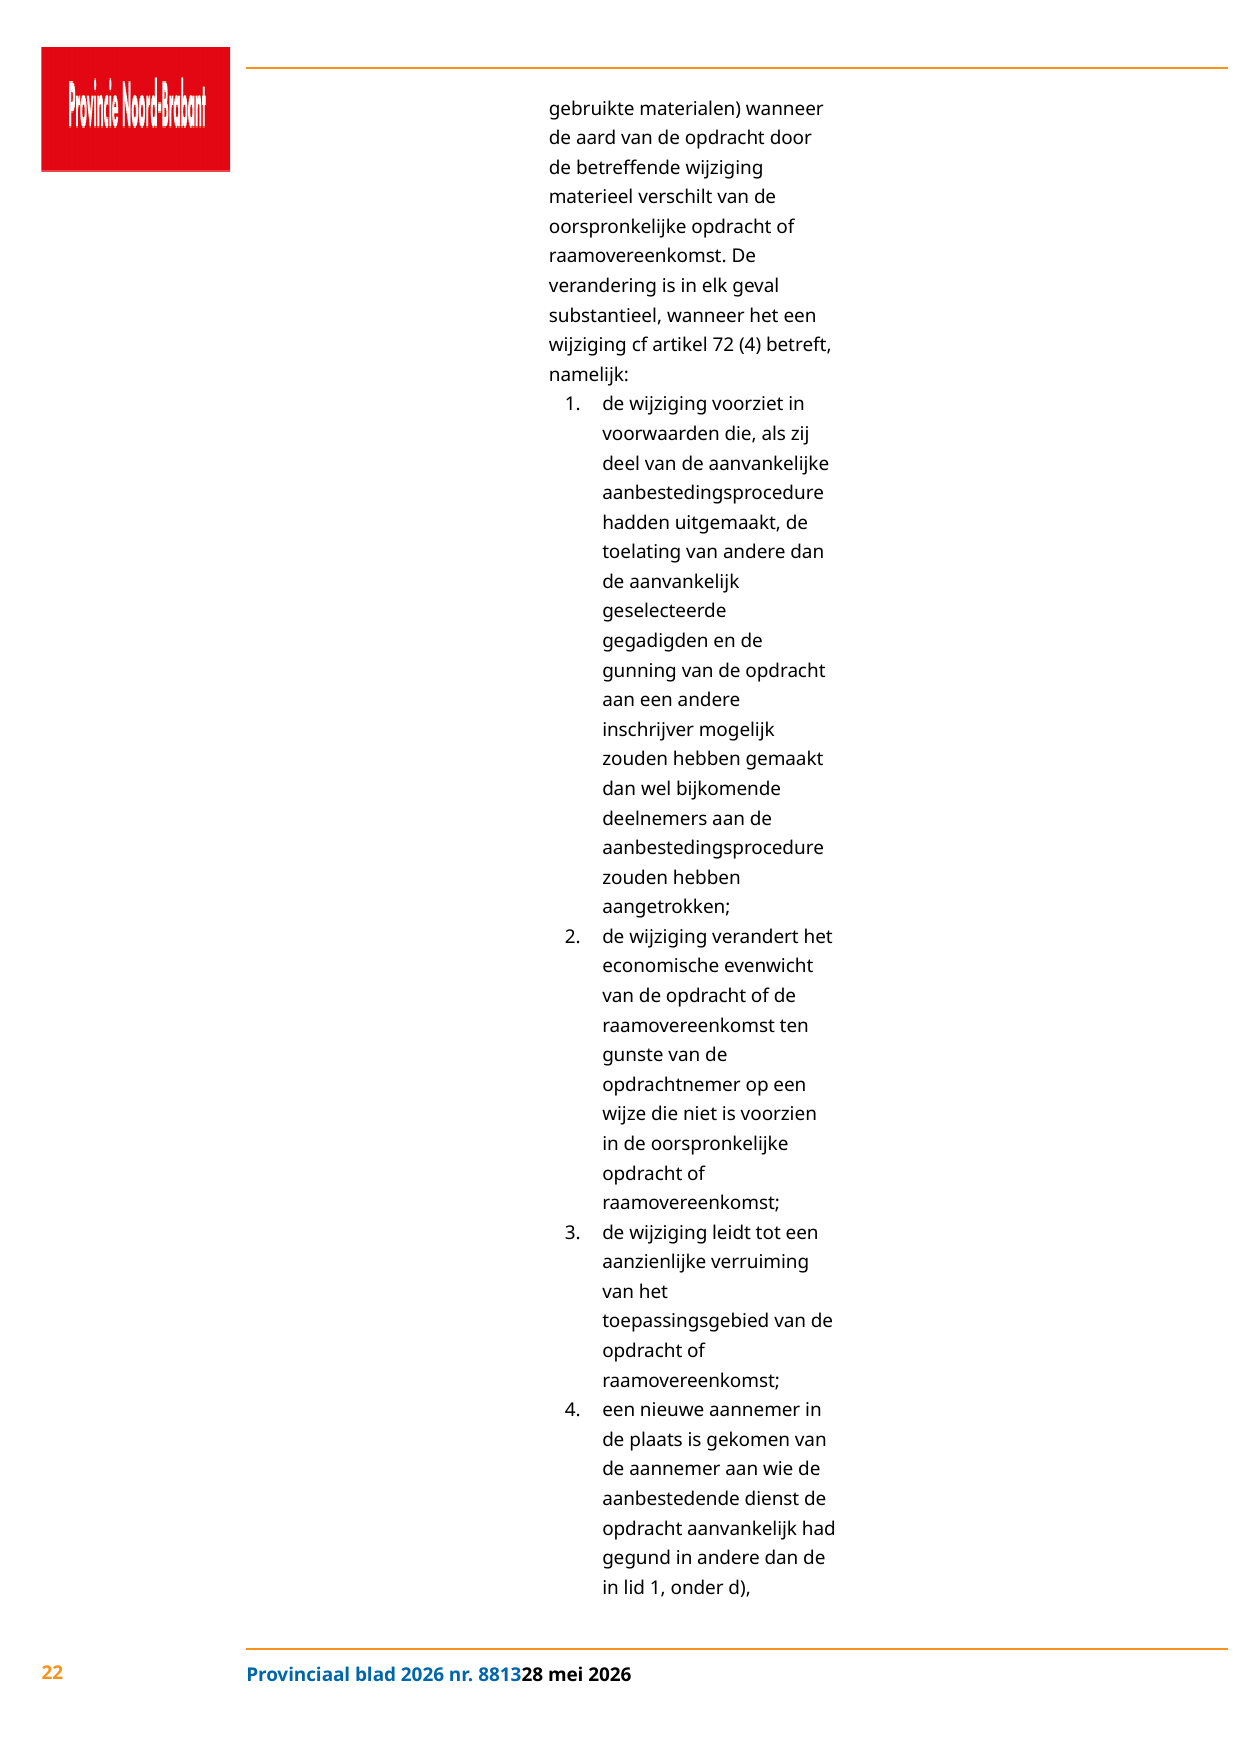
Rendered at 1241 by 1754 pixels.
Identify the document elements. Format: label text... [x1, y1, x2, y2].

table_cell [836, 95, 999, 1600]
table_cell gebruikte materialen) wanneer de aard van de opdracht door de betreffende wijziging materieel verschilt van de oorspronkelijke opdracht of raamovereenkomst. De verandering is in elk geval substantieel, wanneer het een wijziging cf artikel 72 (4) betreft, namelijk: de wijziging voorziet in voorwaarden die, als zij deel van de aanvankelijke aanbestedingsprocedure hadden uitgemaakt, de toelating van andere dan de aanvankelijk geselecteerde gegadigden en de gunning van de opdracht aan een andere inschrijver mogelijk zouden hebben gemaakt dan wel bijkomende deelnemers aan de aanbestedingsprocedure zouden hebben aangetrokken; de wijziging verandert het economische evenwicht van de opdracht of de raamovereenkomst ten gunste van de opdrachtnemer op een wijze die niet is voorzien in de oorspronkelijke opdracht of raamovereenkomst; de wijziging leidt tot een aanzienlijke verruiming van het toepassingsgebied van de opdracht of raamovereenkomst; een nieuwe aannemer in de plaats is gekomen van de aannemer aan wie de aanbestedende dienst de opdracht aanvankelijk had gegund in andere dan de in lid 1, onder d), [490, 95, 836, 1600]
picture [41, 47, 231, 172]
table_cell [248, 95, 369, 1600]
table_cell [369, 95, 489, 1600]
table_cell [999, 95, 1152, 1600]
